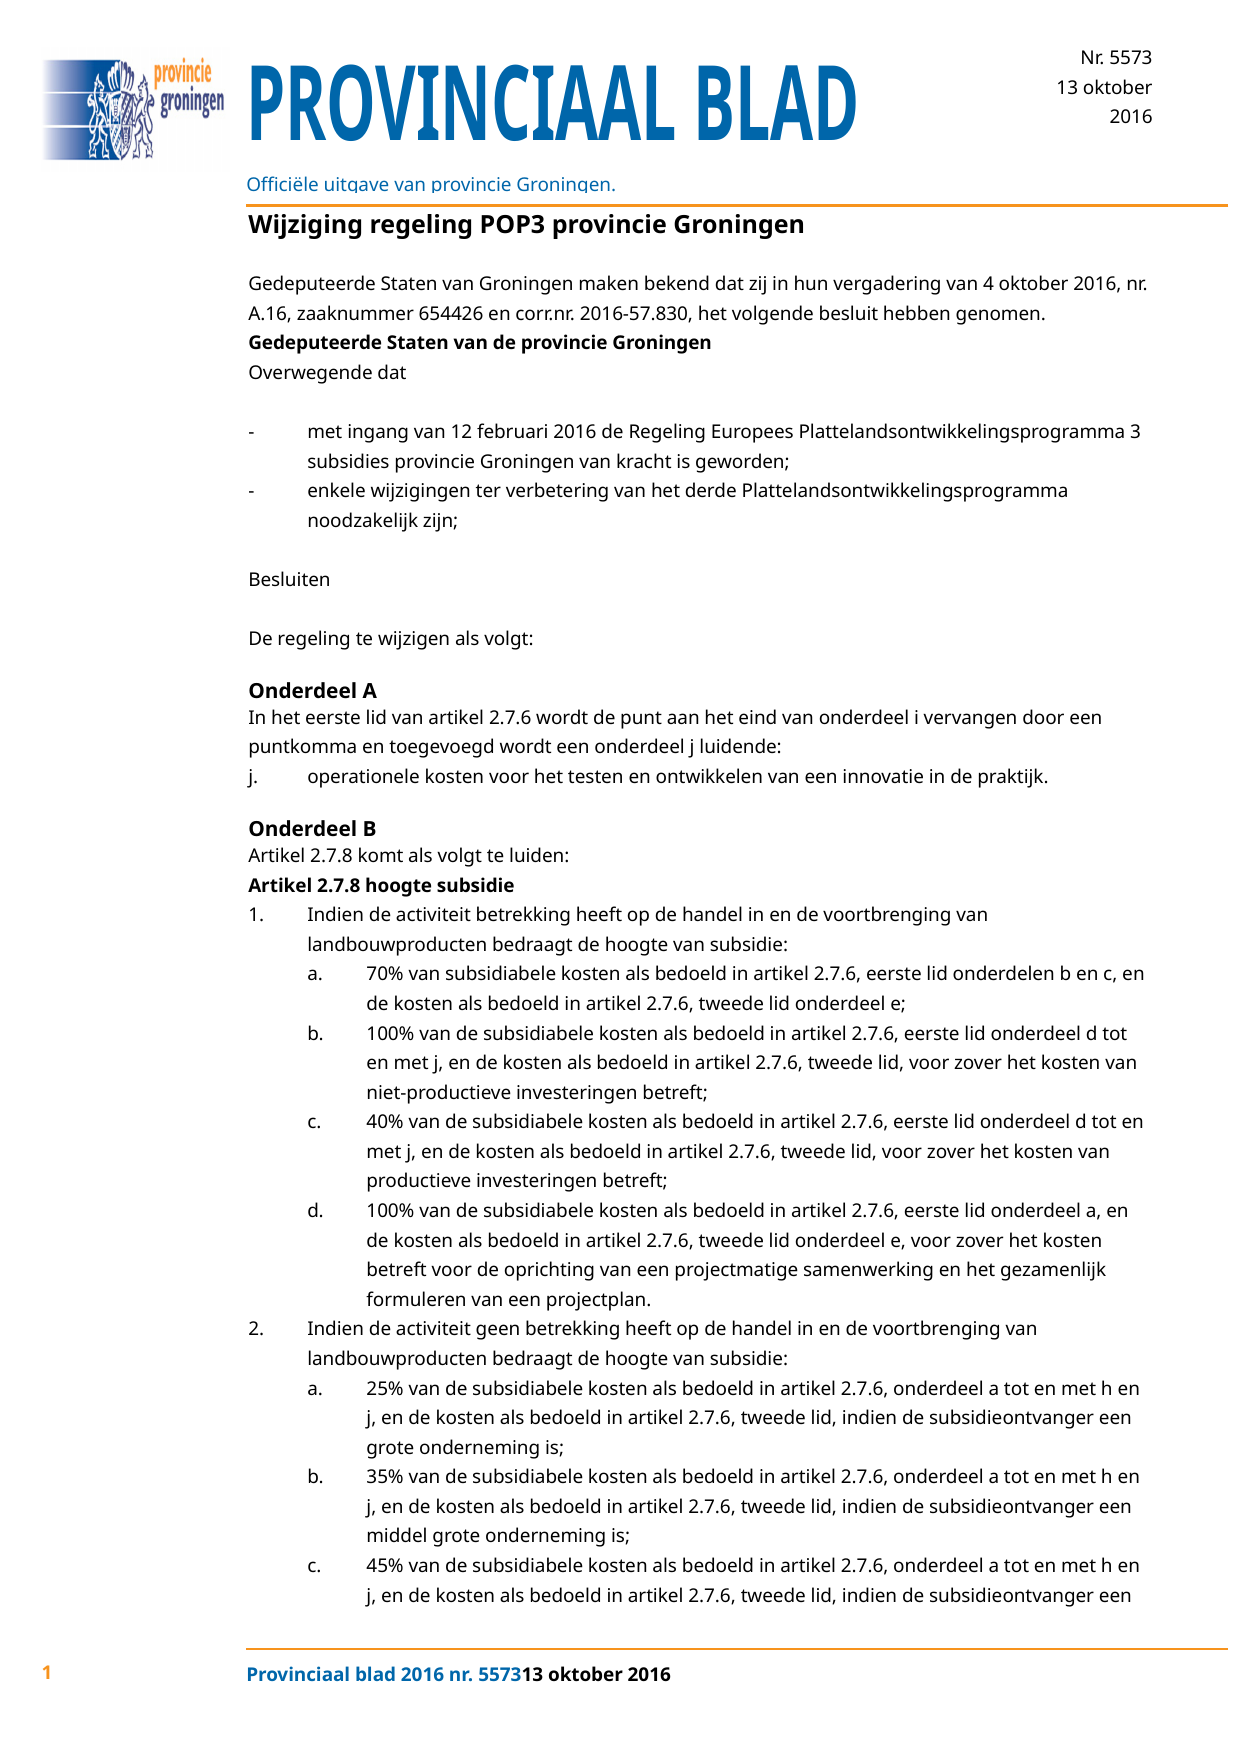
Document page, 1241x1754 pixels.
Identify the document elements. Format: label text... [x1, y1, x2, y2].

text Overwegende dat [248, 359, 1152, 385]
text Artikel 2.7.8 komt als volgt te luiden: [248, 842, 1152, 868]
list enkele wijzigingen ter verbetering van het derde Plattelandsontwikkelingsprogramma noodzakelijk zijn; [248, 477, 1152, 533]
list 100% van de subsidiabele kosten als bedoeld in artikel 2.7.6, eerste lid onderdeel d tot en met j, en de kosten als bedoeld in artikel 2.7.6, tweede lid, voor zover het kosten van niet-productieve investeringen betreft; [307, 1020, 1152, 1104]
list 40% van de subsidiabele kosten als bedoeld in artikel 2.7.6, eerste lid onderdeel d tot en met j, en de kosten als bedoeld in artikel 2.7.6, tweede lid, voor zover het kosten van productieve investeringen betreft; [307, 1108, 1152, 1193]
text In het eerste lid van artikel 2.7.6 wordt de punt aan het eind van onderdeel i vervangen door een puntkomma en toegevoegd wordt een onderdeel j luidende: [248, 704, 1152, 759]
list operationele kosten voor het testen en ontwikkelen van een innovatie in de praktijk. [248, 763, 1152, 789]
list Indien de activiteit geen betrekking heeft op de handel in en de voortbrenging van landbouwproducten bedraagt de hoogte van subsidie: [248, 1316, 1152, 1371]
list 25% van de subsidiabele kosten als bedoeld in artikel 2.7.6, onderdeel a tot en met h en j, en de kosten als bedoeld in artikel 2.7.6, tweede lid, indien de subsidieontvanger een grote onderneming is; [307, 1375, 1152, 1459]
picture [41, 47, 231, 172]
list 70% van subsidiabele kosten als bedoeld in artikel 2.7.6, eerste lid onderdelen b en c, en de kosten als bedoeld in artikel 2.7.6, tweede lid onderdeel e; [307, 961, 1152, 1016]
list met ingang van 12 februari 2016 de Regeling Europees Plattelandsontwikkelingsprogramma 3 subsidies provincie Groningen van kracht is geworden; [248, 418, 1152, 473]
text Gedeputeerde Staten van Groningen maken bekend dat zij in hun vergadering van 4 oktober 2016, nr. A.16, zaaknummer 654426 en corr.nr. 2016-57.830, het volgende besluit hebben genomen. [248, 270, 1152, 326]
text Artikel 2.7.8 hoogte subsidie [248, 872, 1152, 897]
text Onderdeel A [248, 676, 1152, 704]
text Onderdeel B [248, 814, 1152, 842]
text Wijziging regeling POP3 provincie Groningen [248, 207, 1152, 241]
text Besluiten [248, 566, 1152, 592]
list Indien de activiteit betrekking heeft op de handel in en de voortbrenging van landbouwproducten bedraagt de hoogte van subsidie: [248, 901, 1152, 957]
text De regeling te wijzigen als volgt: [248, 625, 1152, 651]
text Gedeputeerde Staten van de provincie Groningen [248, 329, 1152, 355]
list 45% van de subsidiabele kosten als bedoeld in artikel 2.7.6, onderdeel a tot en met h en j, en de kosten als bedoeld in artikel 2.7.6, tweede lid, indien de subsidieontvanger een [307, 1552, 1152, 1607]
list 100% van de subsidiabele kosten als bedoeld in artikel 2.7.6, eerste lid onderdeel a, en de kosten als bedoeld in artikel 2.7.6, tweede lid onderdeel e, voor zover het kosten betreft voor de oprichting van een projectmatige samenwerking en het gezamenlijk formuleren van een projectplan. [307, 1197, 1152, 1312]
list 35% van de subsidiabele kosten als bedoeld in artikel 2.7.6, onderdeel a tot en met h en j, en de kosten als bedoeld in artikel 2.7.6, tweede lid, indien de subsidieontvanger een middel grote onderneming is; [307, 1463, 1152, 1548]
